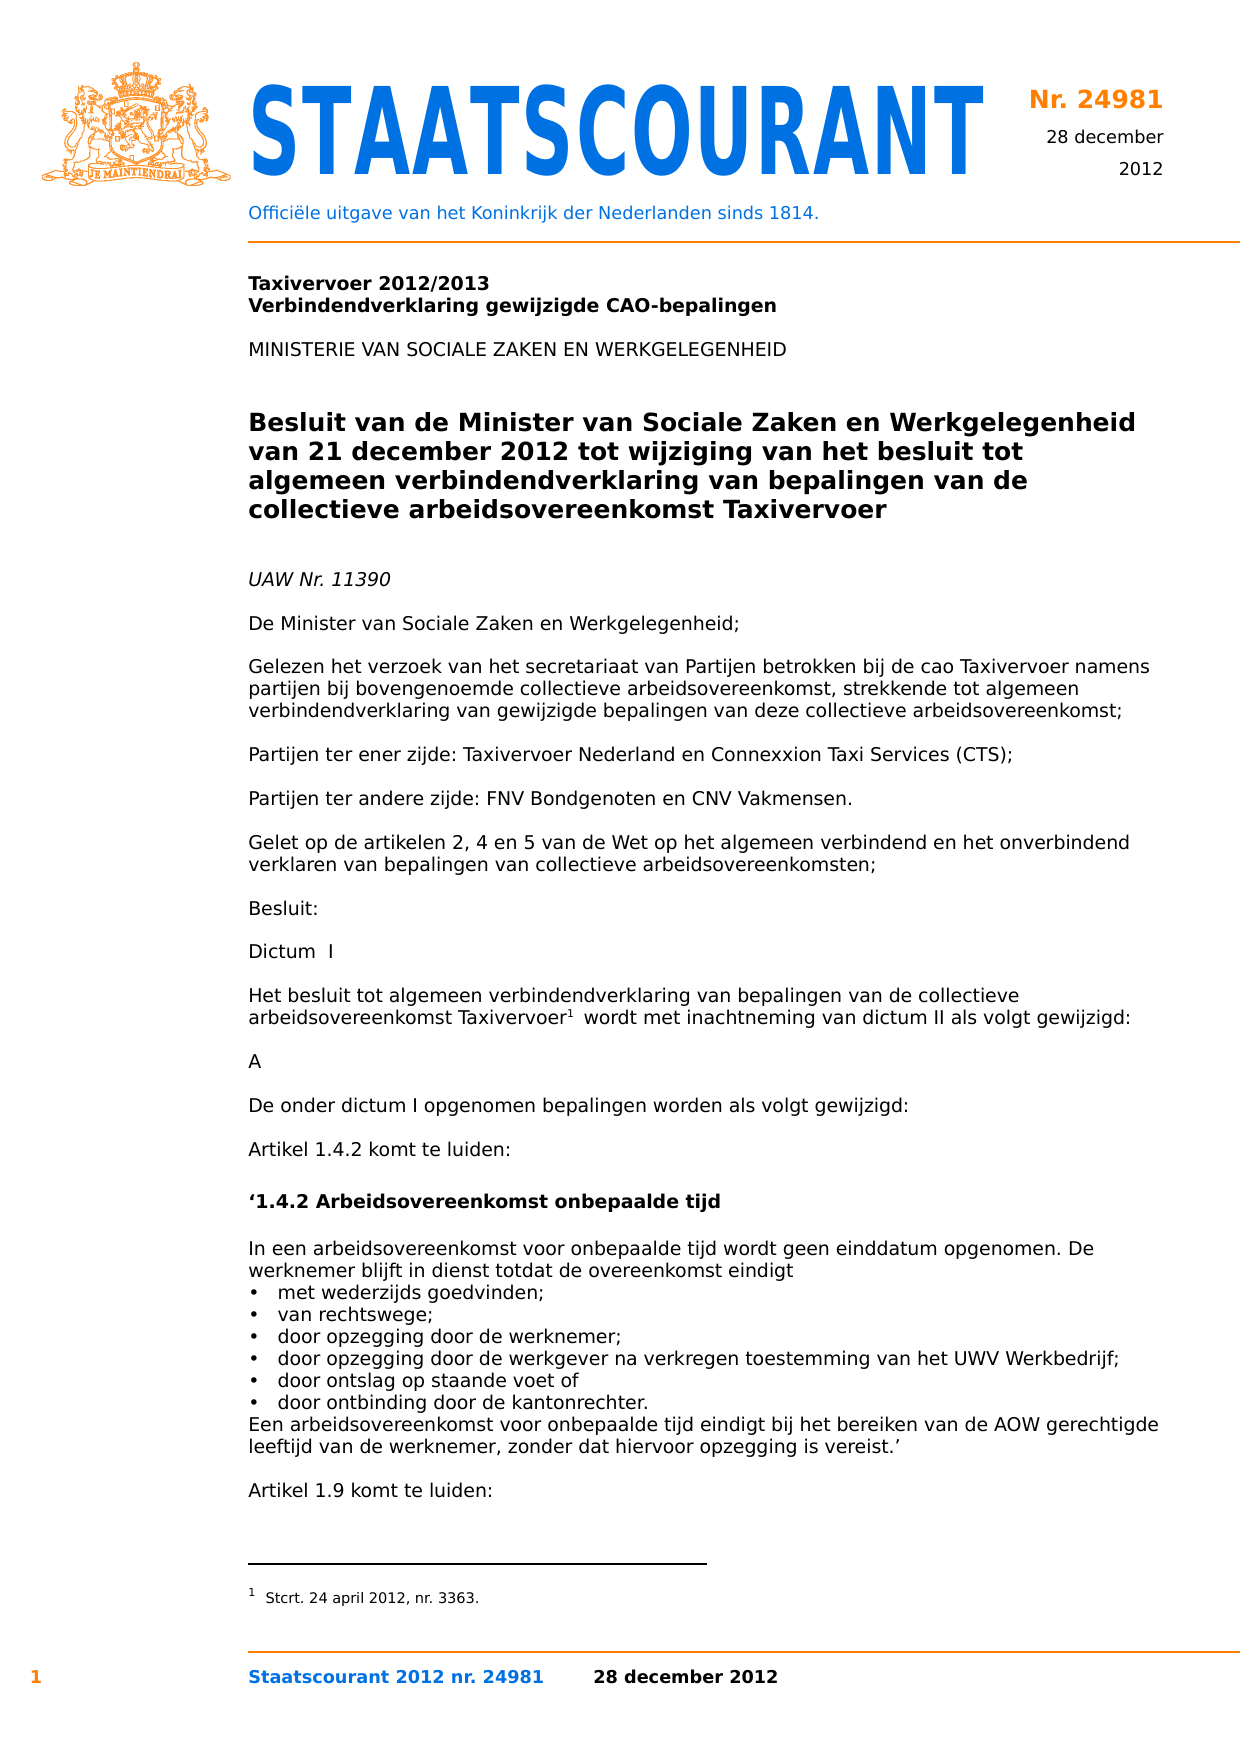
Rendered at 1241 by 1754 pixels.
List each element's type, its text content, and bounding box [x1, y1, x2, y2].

text • door opzegging door de werkgever na verkregen toestemming van het UWV Werkbedrijf; [248, 1348, 1163, 1370]
text • door opzegging door de werknemer; [248, 1326, 1163, 1348]
text A [248, 1051, 1163, 1073]
text MINISTERIE VAN SOCIALE ZAKEN EN WERKGELEGENHEID [248, 339, 1163, 361]
text In een arbeidsovereenkomst voor onbepaalde tijd wordt geen einddatum opgenomen. De werknemer blijft in dienst totdat de overeenkomst eindigt [248, 1238, 1163, 1282]
table_header [25, 62, 248, 241]
table_cell Officiële uitgave van het Koninkrijk der Nederlanden sinds 1814. [248, 203, 1240, 241]
text • van rechtswege; [248, 1304, 1163, 1326]
text Stcrt. 24 april 2012, nr. 3363. [248, 1586, 1163, 1608]
text De onder dictum I opgenomen bepalingen worden als volgt gewijzigd: [248, 1095, 1163, 1117]
text Gelet op de artikelen 2, 4 en 5 van de Wet op het algemeen verbindend en het onverbindend verklaren van bepalingen van collectieve arbeidsovereenkomsten; [248, 832, 1163, 876]
table_header Nr. 24981 [998, 62, 1240, 121]
picture [41, 62, 231, 186]
text UAW Nr. 11390 [248, 568, 1163, 591]
text De Minister van Sociale Zaken en Werkgelegenheid; [248, 612, 1163, 634]
text Artikel 1.9 komt te luiden: [248, 1479, 1163, 1501]
text Gelezen het verzoek van het secretariaat van Partijen betrokken bij de cao Taxivervoer namens partijen bij bovengenoemde collectieve arbeidsovereenkomst, strekkende tot algemeen verbindendverklaring van gewijzigde bepalingen van deze collectieve arbeidsovereenkomst; [248, 656, 1163, 722]
text Verbindendverklaring gewijzigde CAO-bepalingen [248, 295, 1163, 317]
text Partijen ter andere zijde: FNV Bondgenoten en CNV Vakmensen. [248, 788, 1163, 810]
table_cell 2012 [998, 153, 1240, 203]
text Partijen ter ener zijde: Taxivervoer Nederland en Connexxion Taxi Services (CTS); [248, 744, 1163, 766]
text Dictum I [248, 941, 1163, 963]
text • door ontslag op staande voet of [248, 1370, 1163, 1392]
text Het besluit tot algemeen verbindendverklaring van bepalingen van de collectieve arbeidsovereenkomst Taxivervoer wordt met inachtneming van dictum II als volgt gewijzigd: [248, 985, 1163, 1029]
text Besluit: [248, 898, 1163, 919]
text Artikel 1.4.2 komt te luiden: [248, 1139, 1163, 1161]
table_header STAATSCOURANT [248, 62, 998, 203]
text Taxivervoer 2012/2013 [248, 273, 1163, 295]
text • door ontbinding door de kantonrechter. [248, 1392, 1163, 1414]
subtitle ‘1.4.2 Arbeidsovereenkomst onbepaalde tijd [248, 1191, 1163, 1213]
text • met wederzijds goedvinden; [248, 1282, 1163, 1304]
text Een arbeidsovereenkomst voor onbepaalde tijd eindigt bij het bereiken van de AOW gerechtigde leeftijd van de werknemer, zonder dat hiervoor opzegging is vereist.’ [248, 1414, 1163, 1458]
table_cell 28 december [998, 121, 1240, 153]
subtitle Besluit van de Minister van Sociale Zaken en Werkgelegenheid van 21 december 2012 tot wijziging van het besluit tot algemeen verbindendverklaring van bepalingen van de collectieve arbeidsovereenkomst Taxivervoer [248, 408, 1163, 525]
